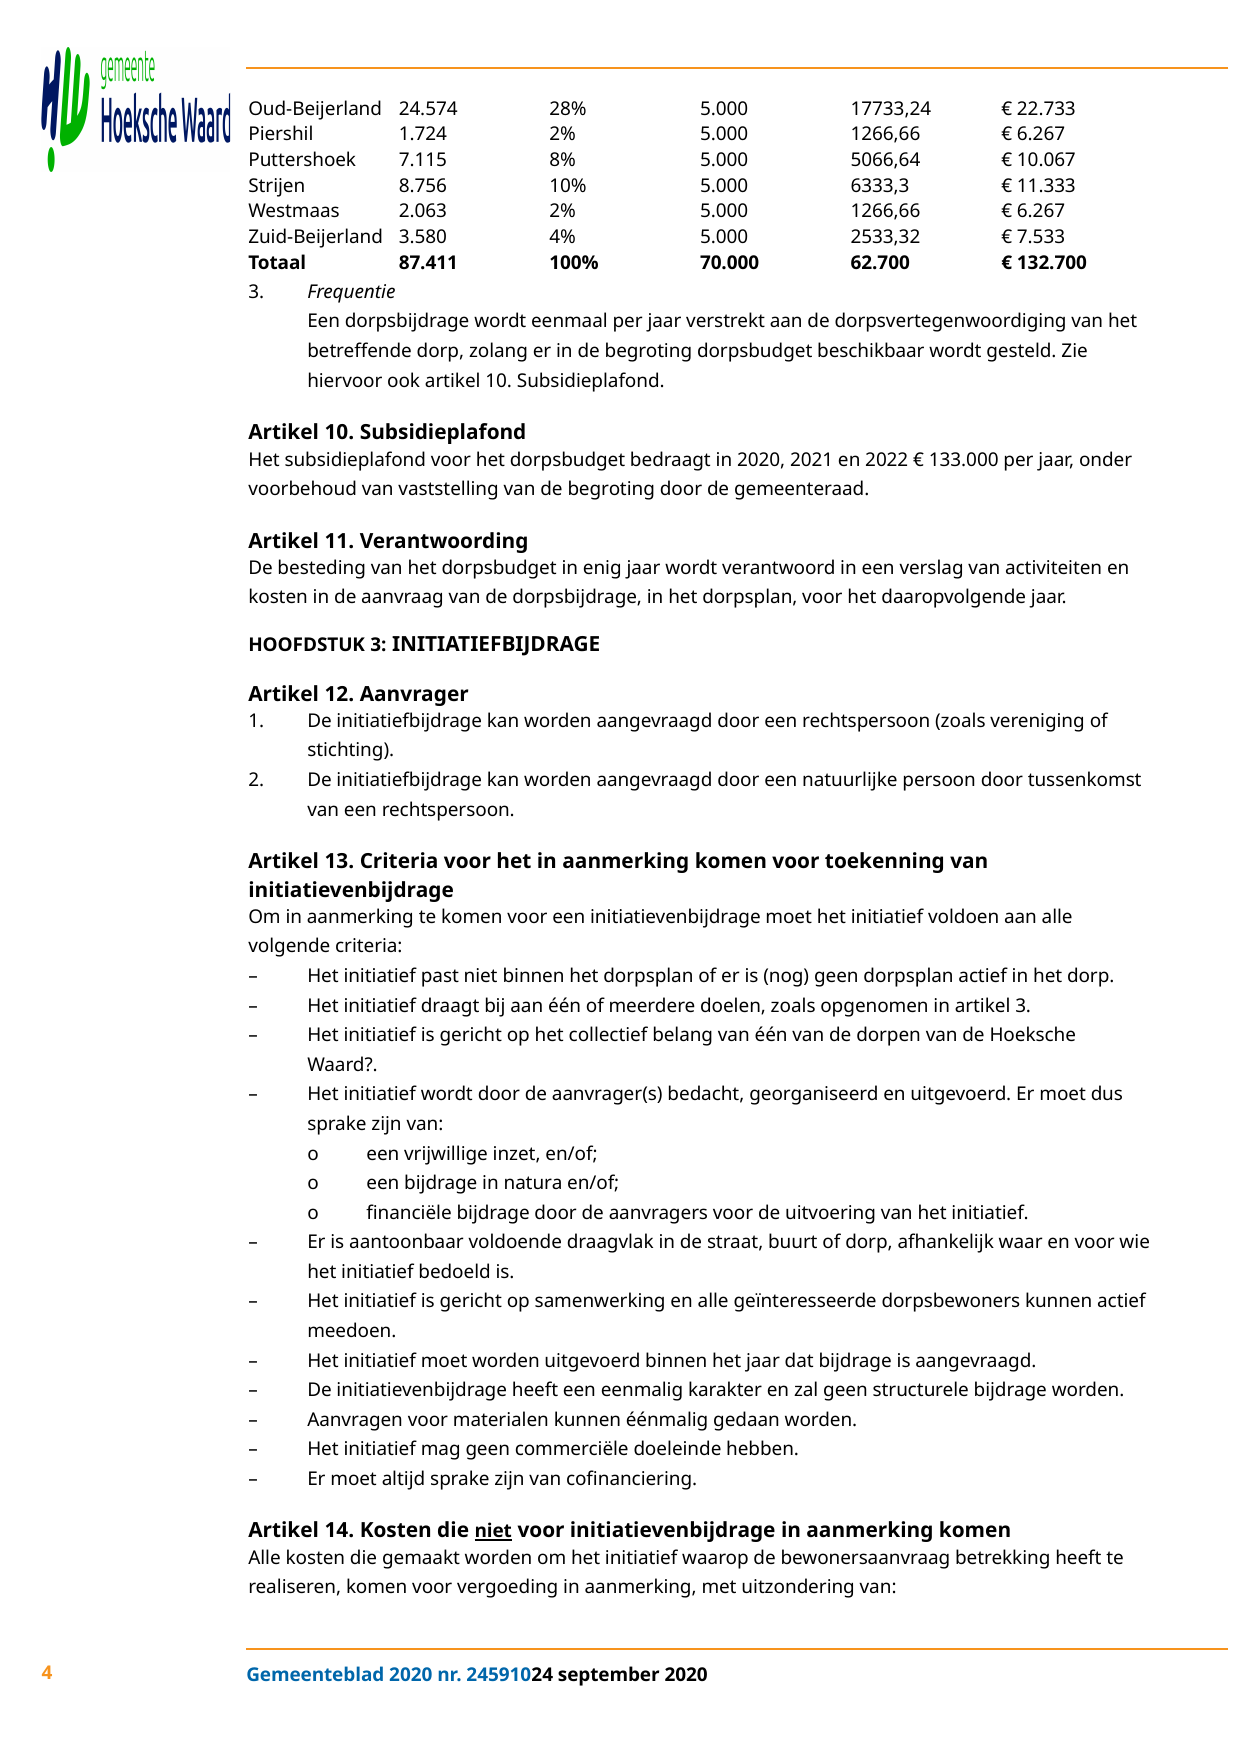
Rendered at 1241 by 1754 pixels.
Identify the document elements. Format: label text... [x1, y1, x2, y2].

table_cell 24.574 [399, 95, 549, 121]
text Het subsidieplafond voor het dorpsbudget bedraagt in 2020, 2021 en 2022 € 133.000 per jaar, onder voorbehoud van vaststelling van de begroting door de gemeenteraad. [248, 446, 1152, 501]
list Er moet altijd sprake zijn van cofinanciering. [248, 1465, 1152, 1491]
list Een dorpsbijdrage wordt eenmaal per jaar verstrekt aan de dorpsvertegenwoordiging van het betreffende dorp, zolang er in de begroting dorpsbudget beschikbaar wordt gesteld. Zie hiervoor ook artikel 10. Subsidieplafond. [248, 308, 1152, 393]
table_cell 5.000 [700, 198, 850, 223]
table_cell 100% [549, 249, 700, 275]
table_cell Puttershoek [248, 146, 398, 172]
table_cell 2.063 [399, 198, 549, 223]
table_cell 1266,66 [850, 121, 1001, 146]
table_cell 5.000 [700, 95, 850, 121]
list financiële bijdrage door de aanvragers voor de uitvoering van het initiatief. [307, 1199, 1152, 1225]
list Er is aantoonbaar voldoende draagvlak in de straat, buurt of dorp, afhankelijk waar en voor wie het initiatief bedoeld is. [248, 1228, 1152, 1284]
list Het initiatief moet worden uitgevoerd binnen het jaar dat bijdrage is aangevraagd. [248, 1347, 1152, 1373]
list Het initiatief past niet binnen het dorpsplan of er is (nog) geen dorpsplan actief in het dorp. [248, 962, 1152, 988]
table_cell 2% [549, 121, 700, 146]
table_cell Zuid-Beijerland [248, 224, 398, 249]
list Aanvragen voor materialen kunnen éénmalig gedaan worden. [248, 1406, 1152, 1432]
table_cell € 10.067 [1001, 146, 1152, 172]
table_cell € 11.333 [1001, 172, 1152, 198]
list Het initiatief mag geen commerciële doeleinde hebben. [248, 1436, 1152, 1461]
text De besteding van het dorpsbudget in enig jaar wordt verantwoord in een verslag van activiteiten en kosten in de aanvraag van de dorpsbijdrage, in het dorpsplan, voor het daaropvolgende jaar. [248, 554, 1152, 609]
table_cell 17733,24 [850, 95, 1001, 121]
table_cell 10% [549, 172, 700, 198]
table_cell Piershil [248, 121, 398, 146]
table_cell 5.000 [700, 172, 850, 198]
text Artikel 12. Aanvrager [248, 679, 1152, 707]
list De initiatiefbijdrage kan worden aangevraagd door een natuurlijke persoon door tussenkomst van een rechtspersoon. [248, 766, 1152, 822]
table_cell € 6.267 [1001, 121, 1152, 146]
table_cell 87.411 [399, 249, 549, 275]
list Het initiatief is gericht op het collectief belang van één van de dorpen van de Hoeksche Waard?. [248, 1021, 1152, 1077]
text Artikel 13. Criteria voor het in aanmerking komen voor toekenning van initiatievenbijdrage [248, 846, 1152, 903]
table_cell 28% [549, 95, 700, 121]
list een bijdrage in natura en/of; [307, 1169, 1152, 1195]
text Om in aanmerking te komen voor een initiatievenbijdrage moet het initiatief voldoen aan alle volgende criteria: [248, 903, 1152, 958]
list De initiatievenbijdrage heeft een eenmalig karakter en zal geen structurele bijdrage worden. [248, 1376, 1152, 1402]
table_cell Westmaas [248, 198, 398, 223]
list Het initiatief wordt door de aanvrager(s) bedacht, georganiseerd en uitgevoerd. Er moet dus sprake zijn van: [248, 1081, 1152, 1136]
table_cell Totaal [248, 249, 398, 275]
text Artikel 14. Kosten die niet voor initiatievenbijdrage in aanmerking komen [248, 1516, 1152, 1544]
text HOOFDSTUK 3: INITIATIEFBIJDRAGE [248, 629, 1152, 658]
table_cell 2533,32 [850, 224, 1001, 249]
list Frequentie [248, 278, 1152, 304]
list Het initiatief is gericht op samenwerking en alle geïnteresseerde dorpsbewoners kunnen actief meedoen. [248, 1288, 1152, 1343]
table_cell Strijen [248, 172, 398, 198]
table_cell 7.115 [399, 146, 549, 172]
table_cell 5.000 [700, 224, 850, 249]
table_cell 8.756 [399, 172, 549, 198]
table_cell 70.000 [700, 249, 850, 275]
list een vrijwillige inzet, en/of; [307, 1140, 1152, 1166]
table_cell 5.000 [700, 146, 850, 172]
table_cell Oud-Beijerland [248, 95, 398, 121]
text Alle kosten die gemaakt worden om het initiatief waarop de bewonersaanvraag betrekking heeft te realiseren, komen voor vergoeding in aanmerking, met uitzondering van: [248, 1544, 1152, 1599]
table_cell 1266,66 [850, 198, 1001, 223]
table_cell 5066,64 [850, 146, 1001, 172]
table_cell 2% [549, 198, 700, 223]
text Artikel 10. Subsidieplafond [248, 417, 1152, 446]
table_cell 4% [549, 224, 700, 249]
table_cell € 132.700 [1001, 249, 1152, 275]
text Artikel 11. Verantwoording [248, 526, 1152, 554]
table_cell € 6.267 [1001, 198, 1152, 223]
picture [41, 47, 231, 172]
table_cell € 22.733 [1001, 95, 1152, 121]
table_cell 1.724 [399, 121, 549, 146]
table_cell 6333,3 [850, 172, 1001, 198]
table_cell 5.000 [700, 121, 850, 146]
table_cell € 7.533 [1001, 224, 1152, 249]
list Het initiatief draagt bij aan één of meerdere doelen, zoals opgenomen in artikel 3. [248, 992, 1152, 1018]
table_cell 3.580 [399, 224, 549, 249]
list De initiatiefbijdrage kan worden aangevraagd door een rechtspersoon (zoals vereniging of stichting). [248, 707, 1152, 762]
table_cell 62.700 [850, 249, 1001, 275]
table_cell 8% [549, 146, 700, 172]
